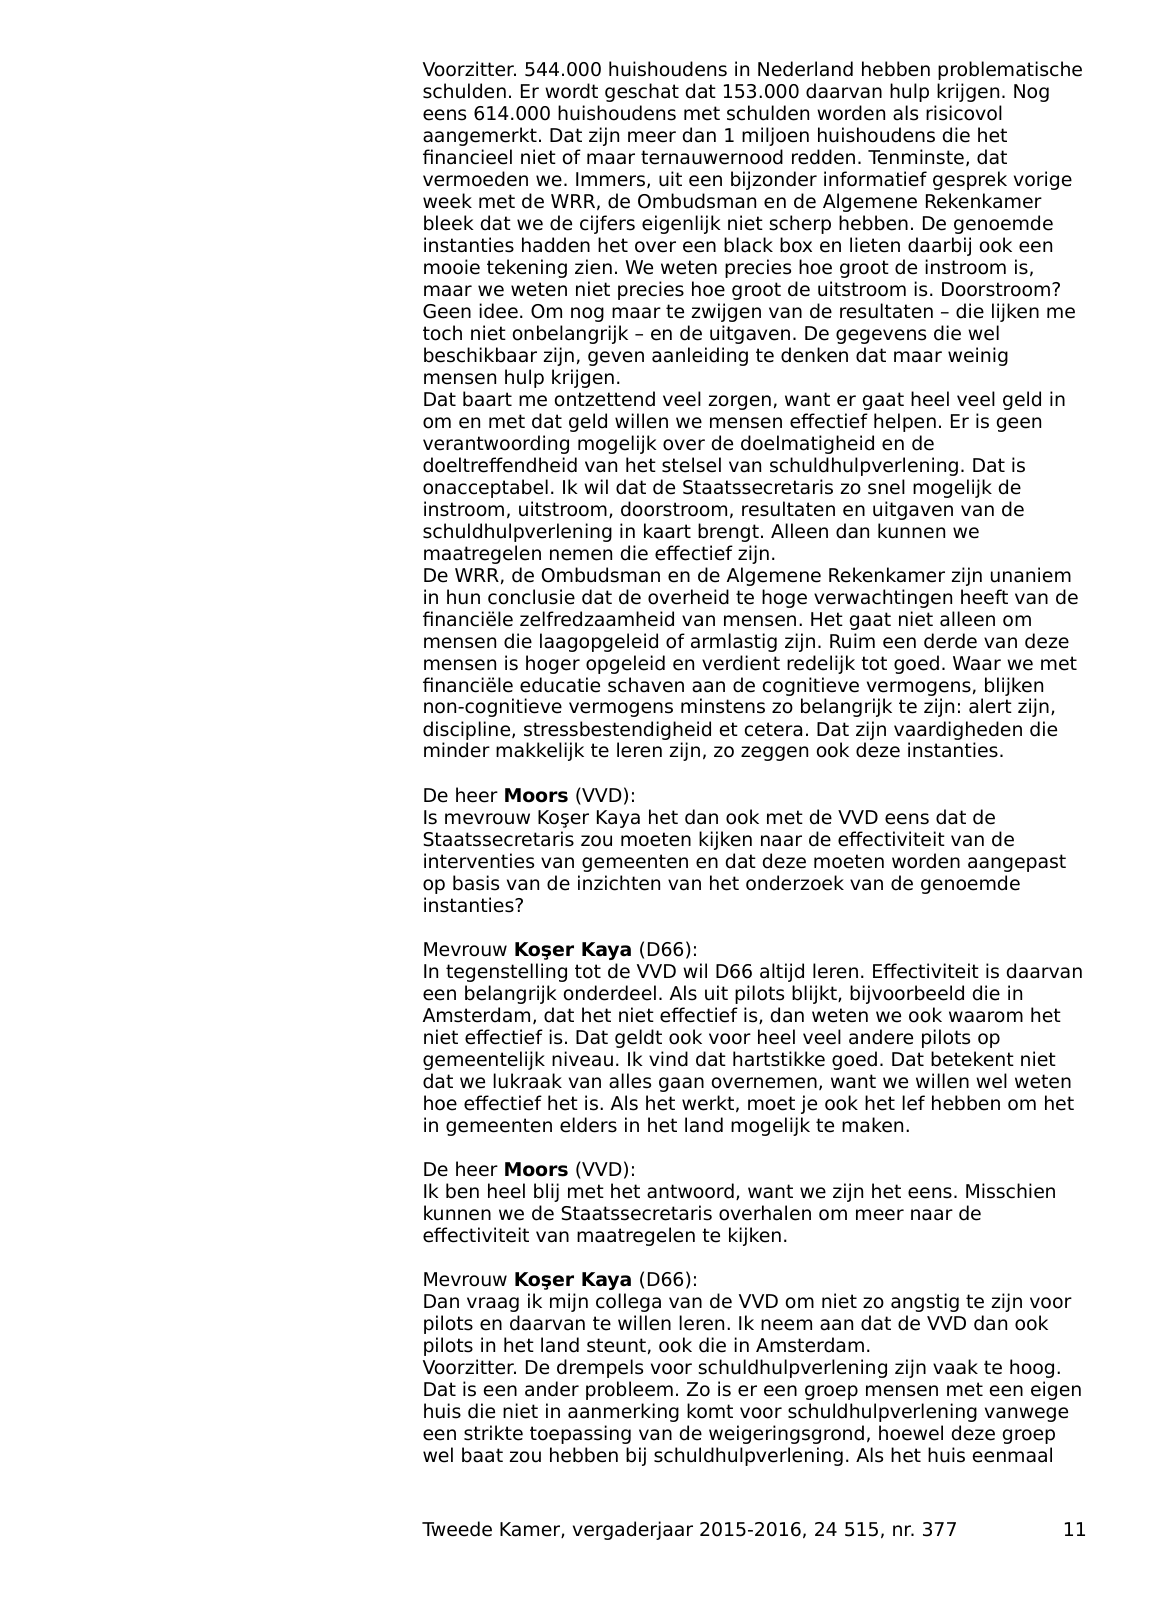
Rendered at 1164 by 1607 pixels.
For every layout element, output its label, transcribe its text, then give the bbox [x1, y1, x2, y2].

text De WRR, de Ombudsman en de Algemene Rekenkamer zijn unaniem in hun conclusie dat de overheid te hoge verwachtingen heeft van de financiële zelfredzaamheid van mensen. Het gaat niet alleen om mensen die laagopgeleid of armlastig zijn. Ruim een derde van deze mensen is hoger opgeleid en verdient redelijk tot goed. Waar we met financiële educatie schaven aan de cognitieve vermogens, blijken non-cognitieve vermogens minstens zo belangrijk te zijn: alert zijn, discipline, stressbestendigheid et cetera. Dat zijn vaardigheden die minder makkelijk te leren zijn, zo zeggen ook deze instanties. [422, 564, 1087, 762]
text Mevrouw Koşer Kaya (D66): [422, 1269, 1087, 1291]
text Dan vraag ik mijn collega van de VVD om niet zo angstig te zijn voor pilots en daarvan te willen leren. Ik neem aan dat de VVD dan ook pilots in het land steunt, ook die in Amsterdam. [422, 1291, 1087, 1357]
text Is mevrouw Koşer Kaya het dan ook met de VVD eens dat de Staatssecretaris zou moeten kijken naar de effectiviteit van de interventies van gemeenten en dat deze moeten worden aangepast op basis van de inzichten van het onderzoek van de genoemde instanties? [422, 807, 1087, 916]
text In tegenstelling tot de VVD wil D66 altijd leren. Effectiviteit is daarvan een belangrijk onderdeel. Als uit pilots blijkt, bijvoorbeeld die in Amsterdam, dat het niet effectief is, dan weten we ook waarom het niet effectief is. Dat geldt ook voor heel veel andere pilots op gemeentelijk niveau. Ik vind dat hartstikke goed. Dat betekent niet dat we lukraak van alles gaan overnemen, want we willen wel weten hoe effectief het is. Als het werkt, moet je ook het lef hebben om het in gemeenten elders in het land mogelijk te maken. [422, 961, 1087, 1136]
text Ik ben heel blij met het antwoord, want we zijn het eens. Misschien kunnen we de Staatssecretaris overhalen om meer naar de effectiviteit van maatregelen te kijken. [422, 1181, 1087, 1247]
text De heer Moors (VVD): [422, 784, 1087, 807]
text De heer Moors (VVD): [422, 1159, 1087, 1181]
text Dat baart me ontzettend veel zorgen, want er gaat heel veel geld in om en met dat geld willen we mensen effectief helpen. Er is geen verantwoording mogelijk over de doelmatigheid en de doeltreffendheid van het stelsel van schuldhulpverlening. Dat is onacceptabel. Ik wil dat de Staatssecretaris zo snel mogelijk de instroom, uitstroom, doorstroom, resultaten en uitgaven van de schuldhulpverlening in kaart brengt. Alleen dan kunnen we maatregelen nemen die effectief zijn. [422, 389, 1087, 564]
text Voorzitter. 544.000 huishoudens in Nederland hebben problematische schulden. Er wordt geschat dat 153.000 daarvan hulp krijgen. Nog eens 614.000 huishoudens met schulden worden als risicovol aangemerkt. Dat zijn meer dan 1 miljoen huishoudens die het financieel niet of maar ternauwernood redden. Tenminste, dat vermoeden we. Immers, uit een bijzonder informatief gesprek vorige week met de WRR, de Ombudsman en de Algemene Rekenkamer bleek dat we de cijfers eigenlijk niet scherp hebben. De genoemde instanties hadden het over een black box en lieten daarbij ook een mooie tekening zien. We weten precies hoe groot de instroom is, maar we weten niet precies hoe groot de uitstroom is. Doorstroom? Geen idee. Om nog maar te zwijgen van de resultaten – die lijken me toch niet onbelangrijk – en de uitgaven. De gegevens die wel beschikbaar zijn, geven aanleiding te denken dat maar weinig mensen hulp krijgen. [422, 59, 1087, 389]
text Voorzitter. De drempels voor schuldhulpverlening zijn vaak te hoog. Dat is een ander probleem. Zo is er een groep mensen met een eigen huis die niet in aanmerking komt voor schuldhulpverlening vanwege een strikte toepassing van de weigeringsgrond, hoewel deze groep wel baat zou hebben bij schuldhulpverlening. Als het huis eenmaal [422, 1357, 1087, 1467]
text Mevrouw Koşer Kaya (D66): [422, 939, 1087, 961]
